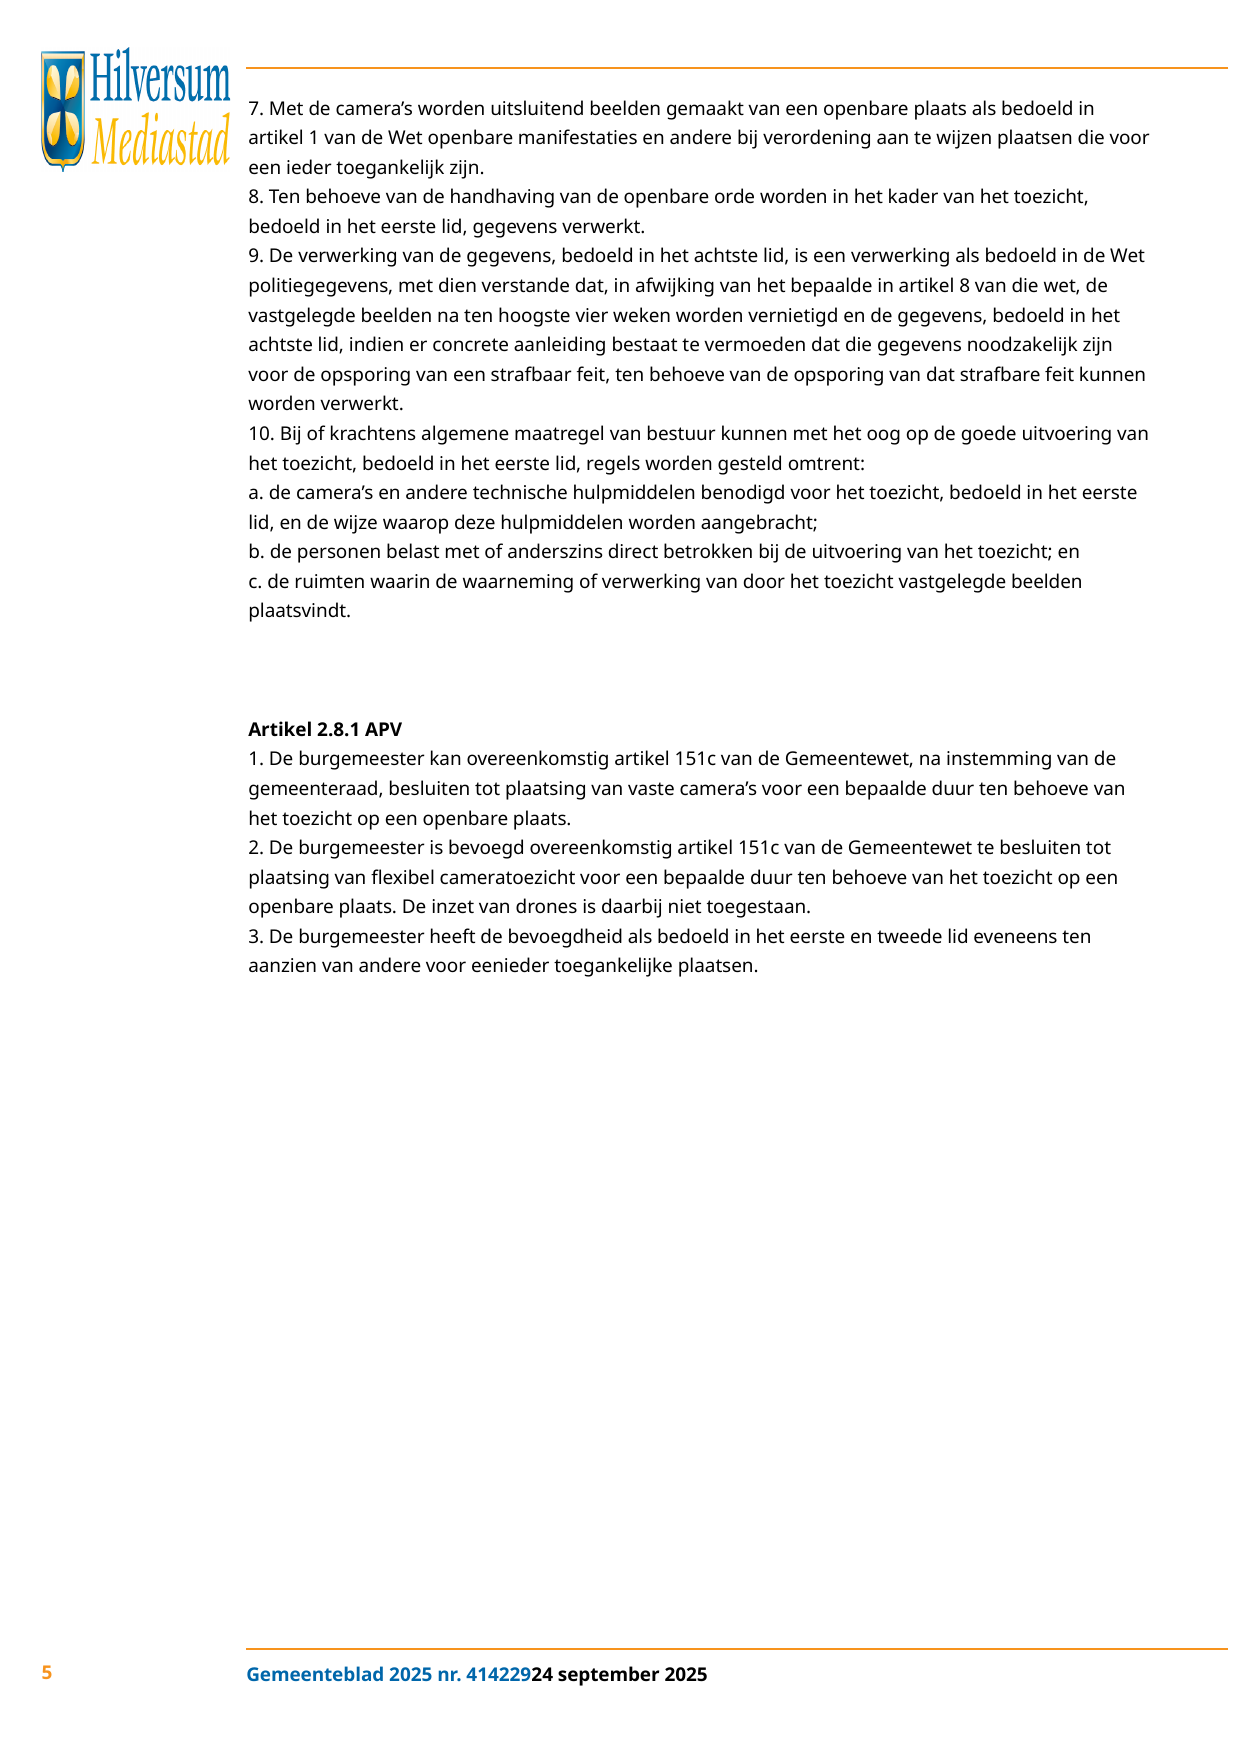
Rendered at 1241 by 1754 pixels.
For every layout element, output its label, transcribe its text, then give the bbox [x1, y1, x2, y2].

text c. de ruimten waarin de waarneming of verwerking van door het toezicht vastgelegde beelden plaatsvindt. [248, 568, 1152, 623]
text Artikel 2.8.1 APV [248, 716, 1152, 742]
text 1. De burgemeester kan overeenkomstig artikel 151c van de Gemeentewet, na instemming van de gemeenteraad, besluiten tot plaatsing van vaste camera’s voor een bepaalde duur ten behoeve van het toezicht op een openbare plaats. [248, 746, 1152, 831]
text a. de camera’s en andere technische hulpmiddelen benodigd voor het toezicht, bedoeld in het eerste lid, en de wijze waarop deze hulpmiddelen worden aangebracht; [248, 479, 1152, 535]
text 2. De burgemeester is bevoegd overeenkomstig artikel 151c van de Gemeentewet te besluiten tot plaatsing van flexibel cameratoezicht voor een bepaalde duur ten behoeve van het toezicht op een openbare plaats. De inzet van drones is daarbij niet toegestaan. [248, 834, 1152, 919]
text 10. Bij of krachtens algemene maatregel van bestuur kunnen met het oog op de goede uitvoering van het toezicht, bedoeld in het eerste lid, regels worden gesteld omtrent: [248, 420, 1152, 476]
text 8. Ten behoeve van de handhaving van de openbare orde worden in het kader van het toezicht, bedoeld in het eerste lid, gegevens verwerkt. [248, 183, 1152, 239]
text 3. De burgemeester heeft de bevoegdheid als bedoeld in het eerste en tweede lid eveneens ten aanzien van andere voor eenieder toegankelijke plaatsen. [248, 923, 1152, 978]
text b. de personen belast met of anderszins direct betrokken bij de uitvoering van het toezicht; en [248, 538, 1152, 564]
text 7. Met de camera’s worden uitsluitend beelden gemaakt van een openbare plaats als bedoeld in artikel 1 van de Wet openbare manifestaties en andere bij verordening aan te wijzen plaatsen die voor een ieder toegankelijk zijn. [248, 95, 1152, 180]
picture [41, 47, 231, 172]
text 9. De verwerking van de gegevens, bedoeld in het achtste lid, is een verwerking als bedoeld in de Wet politiegegevens, met dien verstande dat, in afwijking van het bepaalde in artikel 8 van die wet, de vastgelegde beelden na ten hoogste vier weken worden vernietigd en de gegevens, bedoeld in het achtste lid, indien er concrete aanleiding bestaat te vermoeden dat die gegevens noodzakelijk zijn voor de opsporing van een strafbaar feit, ten behoeve van de opsporing van dat strafbare feit kunnen worden verwerkt. [248, 243, 1152, 416]
